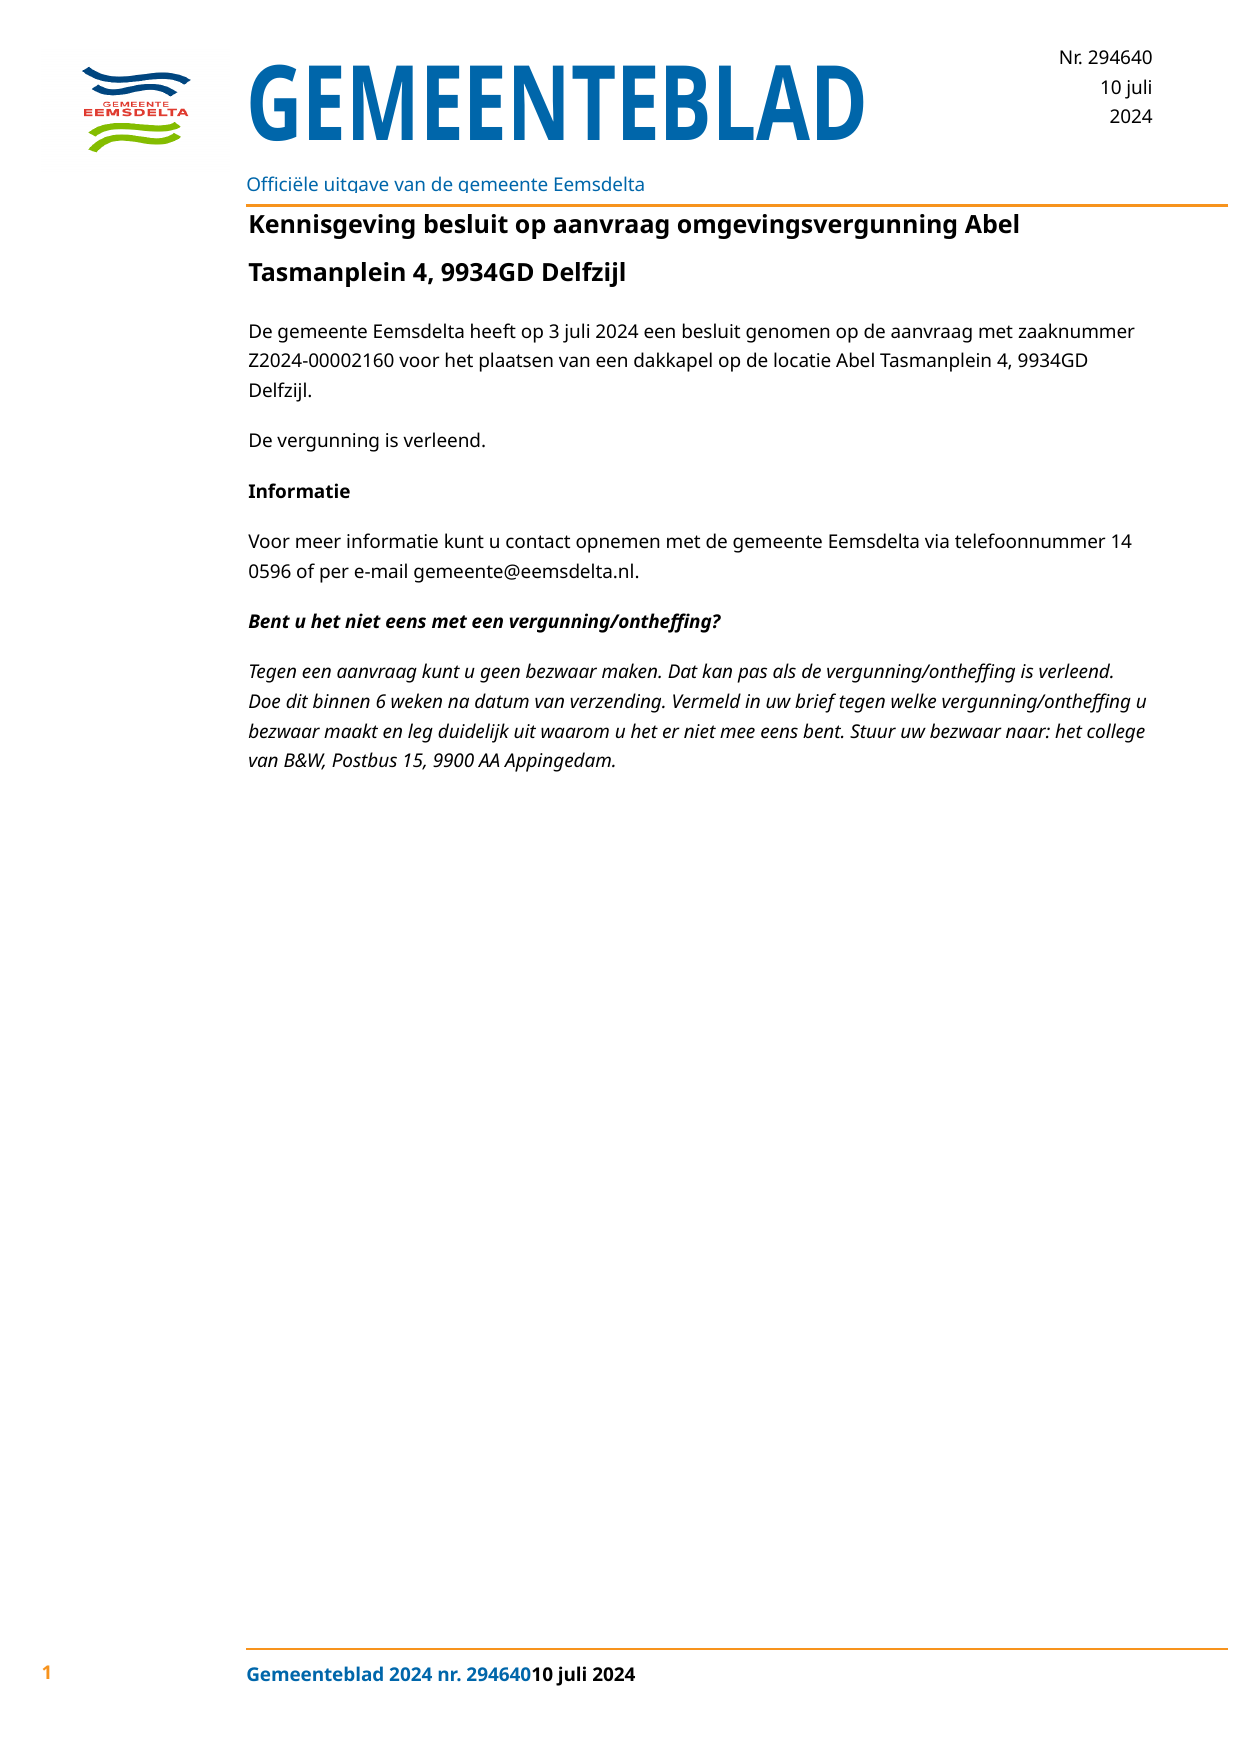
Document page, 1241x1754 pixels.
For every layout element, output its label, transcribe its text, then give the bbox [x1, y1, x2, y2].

text Kennisgeving besluit op aanvraag omgevingsvergunning Abel Tasmanplein 4, 9934GD Delfzijl [248, 207, 1152, 288]
text Bent u het niet eens met een vergunning/ontheffing? [248, 608, 1152, 634]
text De vergunning is verleend. [248, 427, 1152, 453]
text De gemeente Eemsdelta heeft op 3 juli 2024 een besluit genomen op de aanvraag met zaaknummer Z2024-00002160 voor het plaatsen van een dakkapel op de locatie Abel Tasmanplein 4, 9934GD Delfzijl. [248, 318, 1152, 403]
text Informatie [248, 478, 1152, 504]
picture [41, 47, 231, 172]
text Tegen een aanvraag kunt u geen bezwaar maken. Dat kan pas als de vergunning/ontheffing is verleend. Doe dit binnen 6 weken na datum van verzending. Vermeld in uw brief tegen welke vergunning/ontheffing u bezwaar maakt en leg duidelijk uit waarom u het er niet mee eens bent. Stuur uw bezwaar naar: het college van B&W, Postbus 15, 9900 AA Appingedam. [248, 659, 1152, 773]
text Voor meer informatie kunt u contact opnemen met de gemeente Eemsdelta via telefoonnummer 14 0596 of per e-mail gemeente@eemsdelta.nl. [248, 528, 1152, 584]
